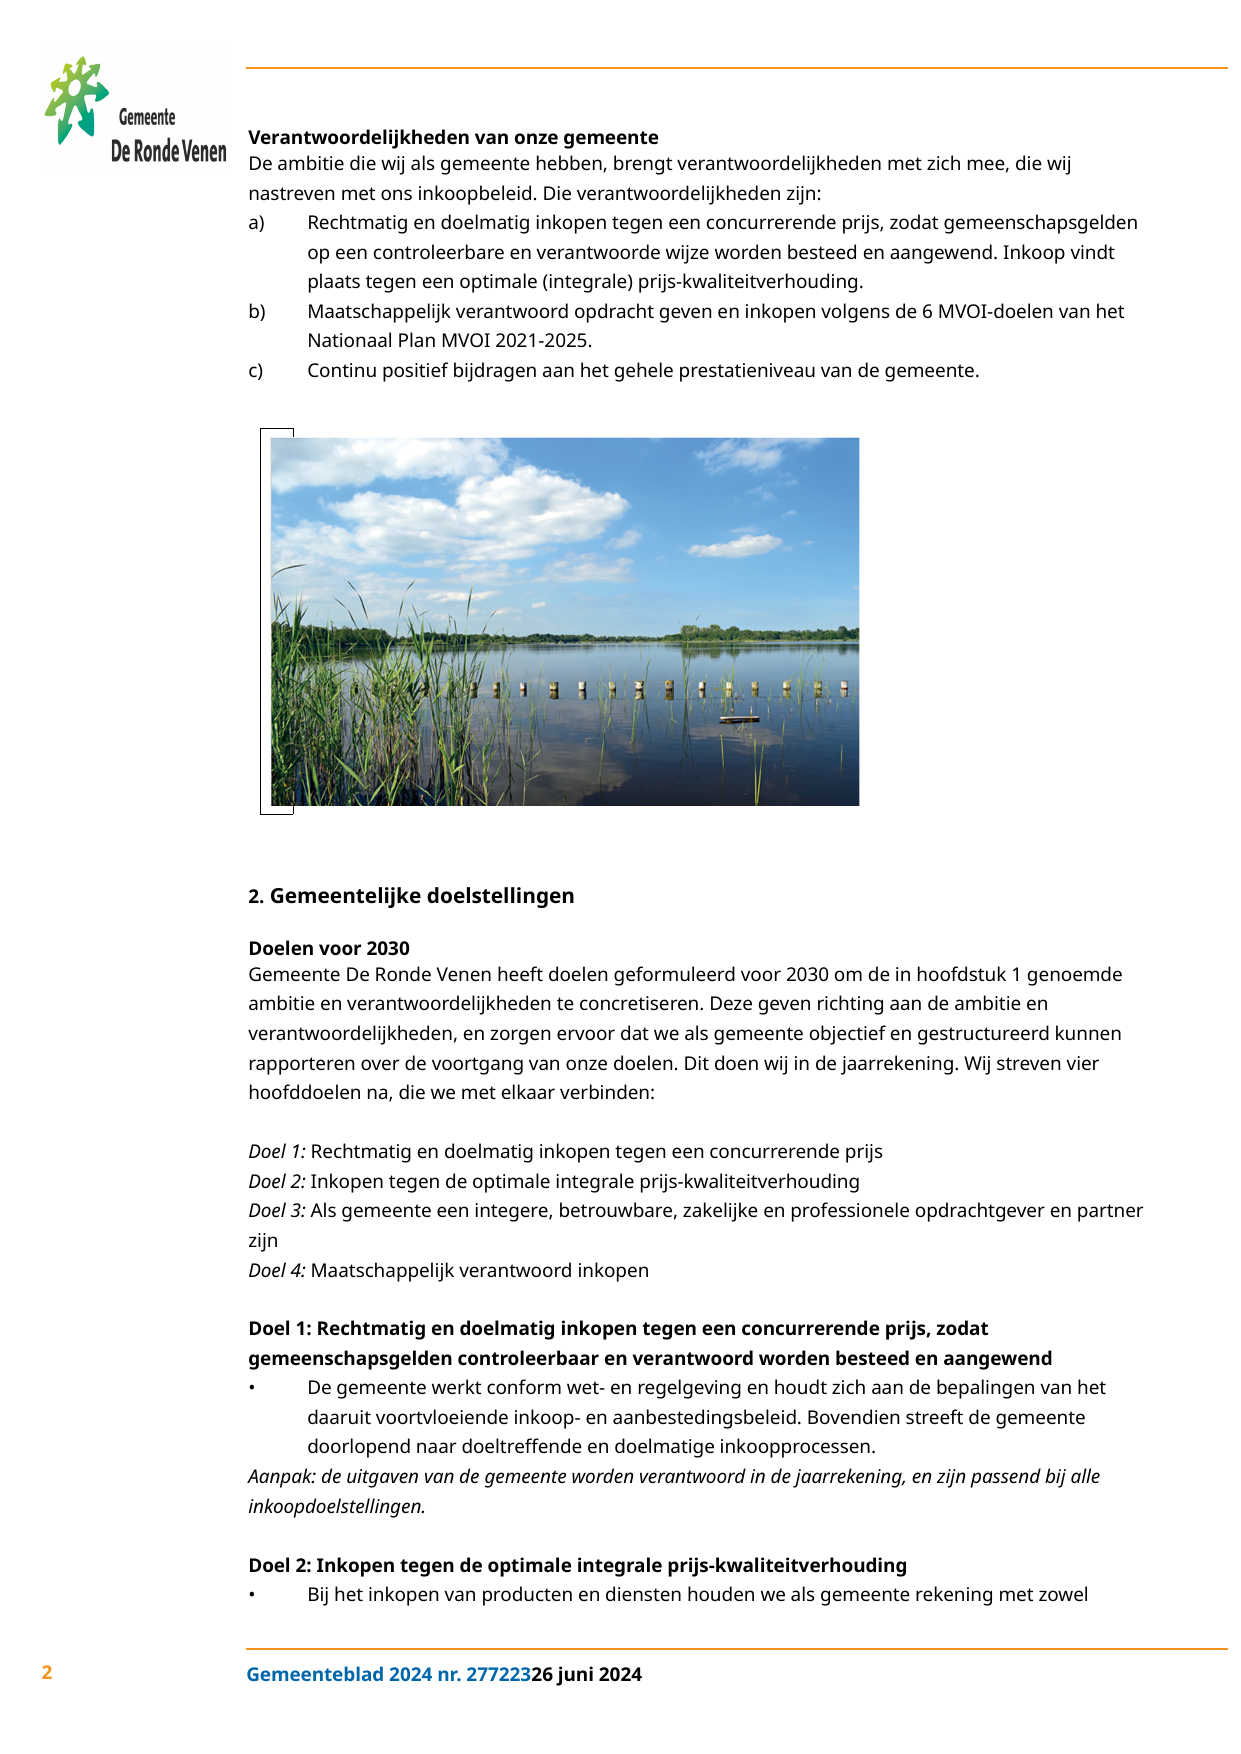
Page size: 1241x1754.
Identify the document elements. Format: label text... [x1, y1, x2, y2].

picture [41, 47, 231, 172]
picture [268, 437, 860, 806]
text Doel 1: Rechtmatig en doelmatig inkopen tegen een concurrerende prijs, zodat gemeenschapsgelden controleerbaar en verantwoord worden besteed en aangewend [248, 1315, 1152, 1371]
list De gemeente werkt conform wet- en regelgeving en houdt zich aan de bepalingen van het daaruit voortvloeiende inkoop- en aanbestedingsbeleid. Bovendien streeft de gemeente doorlopend naar doeltreffende en doelmatige inkoopprocessen. [248, 1374, 1152, 1459]
text Doel 2: Inkopen tegen de optimale integrale prijs-kwaliteitverhouding [248, 1552, 1152, 1578]
text 2. Gemeentelijke doelstellingen [248, 881, 1152, 909]
list Continu positief bijdragen aan het gehele prestatieniveau van de gemeente. [248, 357, 1152, 383]
list Maatschappelijk verantwoord opdracht geven en inkopen volgens de 6 MVOI-doelen van het Nationaal Plan MVOI 2021-2025. [248, 298, 1152, 353]
text Aanpak: de uitgaven van de gemeente worden verantwoord in de jaarrekening, en zijn passend bij alle inkoopdoelstellingen. [248, 1463, 1152, 1519]
list Rechtmatig en doelmatig inkopen tegen een concurrerende prijs, zodat gemeenschapsgelden op een controleerbare en verantwoorde wijze worden besteed en aangewend. Inkoop vindt plaats tegen een optimale (integrale) prijs-kwaliteitverhouding. [248, 209, 1152, 294]
list Bij het inkopen van producten en diensten houden we als gemeente rekening met zowel [248, 1582, 1152, 1607]
text Doelen voor 2030 [248, 935, 1152, 961]
text De ambitie die wij als gemeente hebben, brengt verantwoordelijkheden met zich mee, die wij nastreven met ons inkoopbeleid. Die verantwoordelijkheden zijn: [248, 150, 1152, 205]
text Gemeente De Ronde Venen heeft doelen geformuleerd voor 2030 om de in hoofdstuk 1 genoemde ambitie en verantwoordelijkheden te concretiseren. Deze geven richting aan de ambitie en verantwoordelijkheden, en zorgen ervoor dat we als gemeente objectief en gestructureerd kunnen rapporteren over de voortgang van onze doelen. Dit doen wij in de jaarrekening. Wij streven vier hoofddoelen na, die we met elkaar verbinden: [248, 961, 1152, 1105]
text Verantwoordelijkheden van onze gemeente [248, 124, 1152, 150]
table_header Doel 1: Rechtmatig en doelmatig inkopen tegen een concurrerende prijs Doel 2: Inkopen tegen de optimale integrale prijs-kwaliteitverhouding Doel 3: Als gemeente een integere, betrouwbare, zakelijke en professionele opdrachtgever en partner zijn Doel 4: Maatschappelijk verantwoord inkopen [248, 1139, 1152, 1283]
